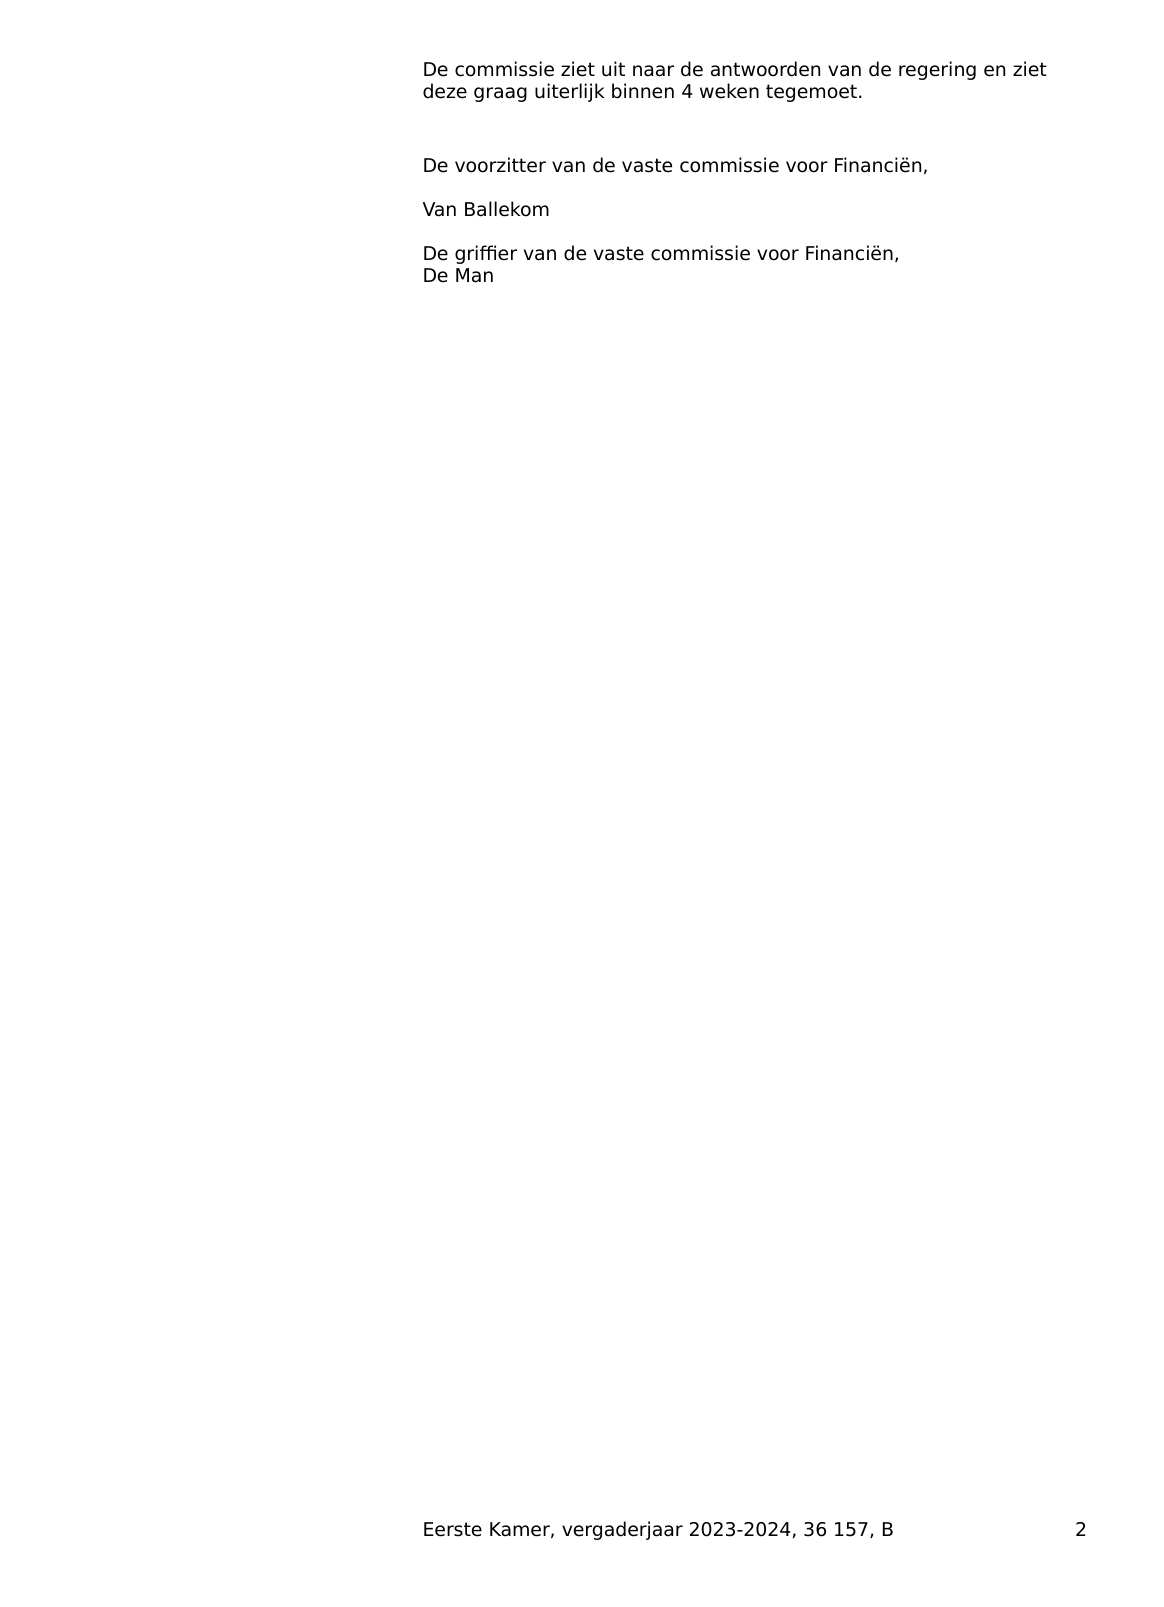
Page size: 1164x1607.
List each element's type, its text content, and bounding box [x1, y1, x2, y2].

text De voorzitter van de vaste commissie voor Financiën, Van Ballekom [422, 133, 1087, 221]
text De griffier van de vaste commissie voor Financiën, De Man [422, 243, 1087, 287]
text De commissie ziet uit naar de antwoorden van de regering en ziet deze graag uiterlijk binnen 4 weken tegemoet. [422, 59, 1087, 103]
